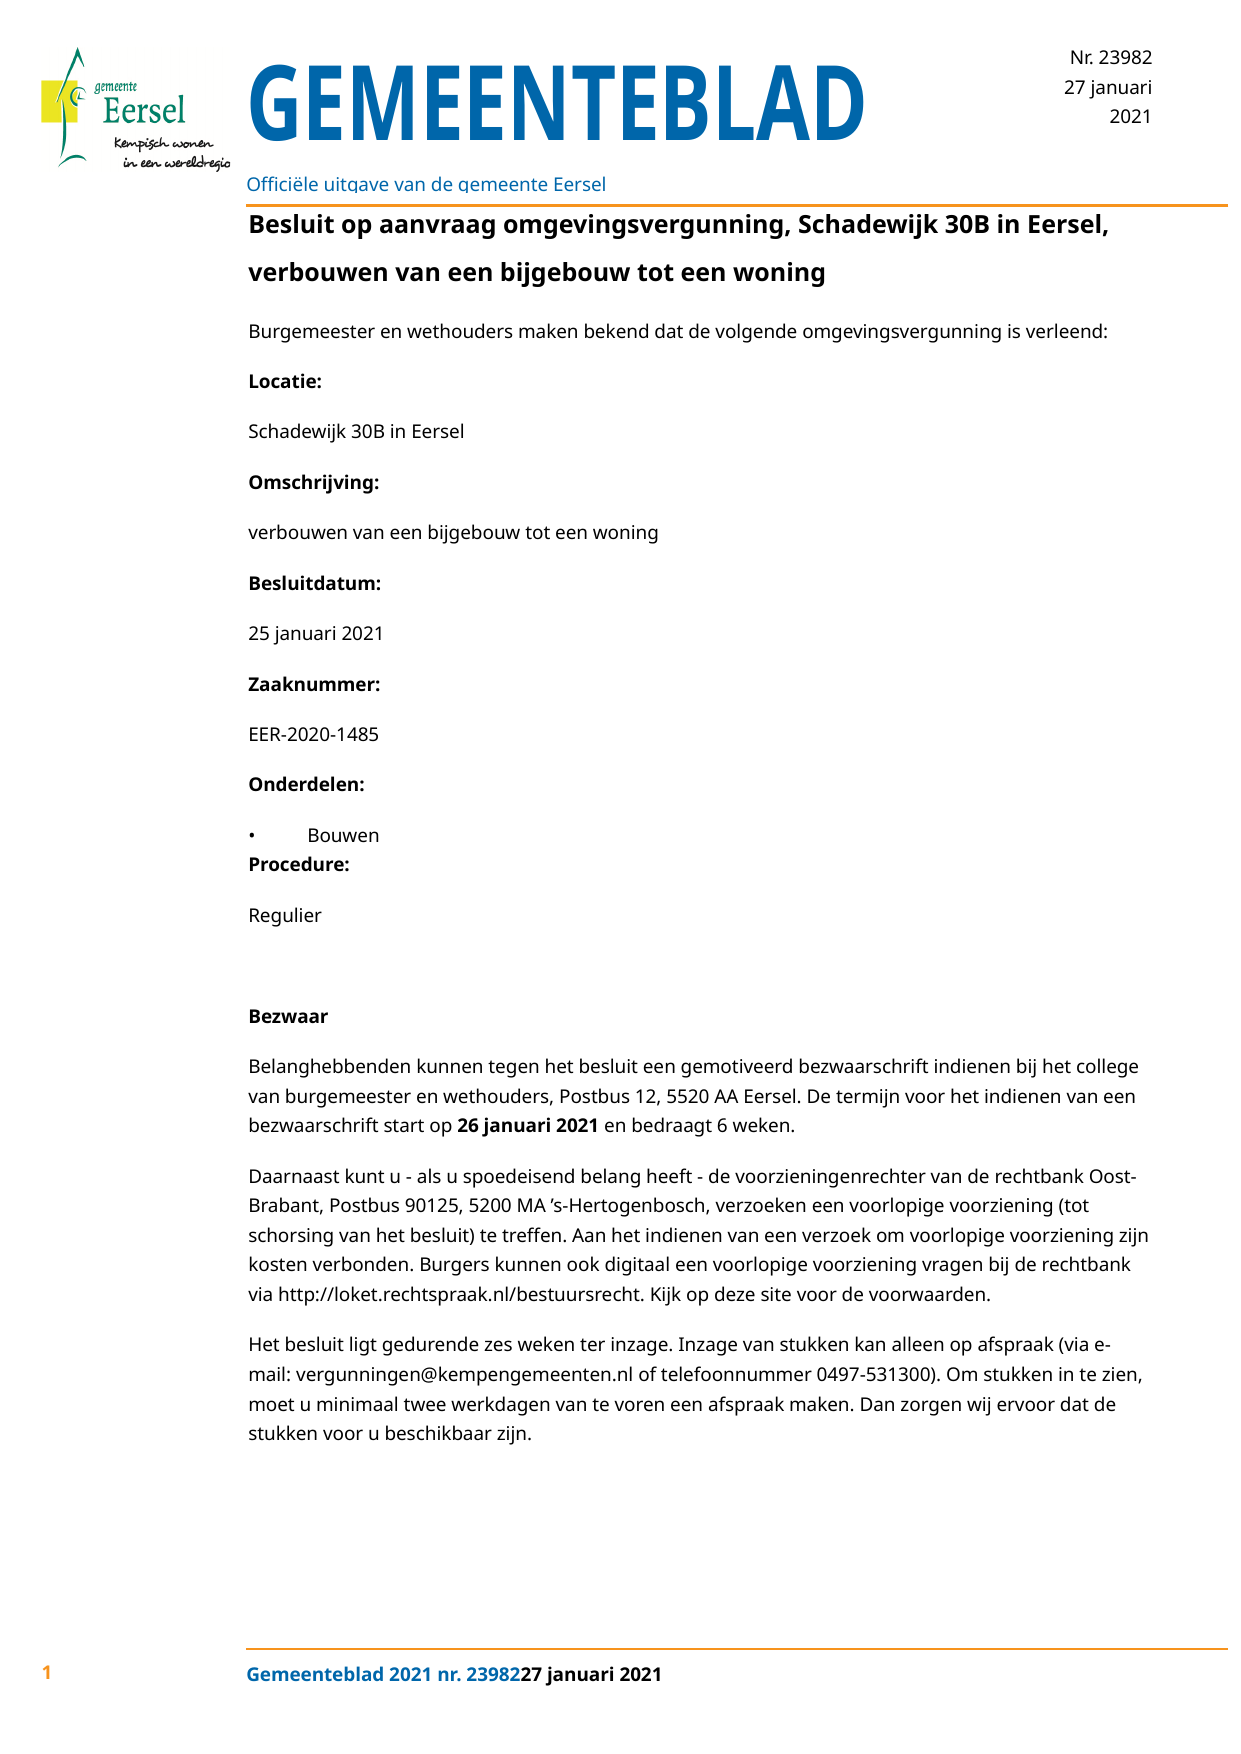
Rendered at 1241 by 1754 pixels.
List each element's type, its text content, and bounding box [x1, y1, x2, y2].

text Burgemeester en wethouders maken bekend dat de volgende omgevingsvergunning is verleend: [248, 318, 1152, 344]
text Bezwaar [248, 1003, 1152, 1029]
text Belanghebbenden kunnen tegen het besluit een gemotiveerd bezwaarschrift indienen bij het college van burgemeester en wethouders, Postbus 12, 5520 AA Eersel. De termijn voor het indienen van een bezwaarschrift start op 26 januari 2021 en bedraagt 6 weken. [248, 1053, 1152, 1138]
text Locatie: [248, 368, 1152, 394]
text Schadewijk 30B in Eersel [248, 419, 1152, 444]
text EER-2020-1485 [248, 721, 1152, 747]
text Omschrijving: [248, 469, 1152, 495]
text Het besluit ligt gedurende zes weken ter inzage. Inzage van stukken kan alleen op afspraak (via e-mail: vergunningen@kempengemeenten.nl of telefoonnummer 0497-531300). Om stukken in te zien, moet u minimaal twee werkdagen van te voren een afspraak maken. Dan zorgen wij ervoor dat de stukken voor u beschikbaar zijn. [248, 1332, 1152, 1446]
text verbouwen van een bijgebouw tot een woning [248, 519, 1152, 545]
list Bouwen [248, 822, 1152, 848]
text Onderdelen: [248, 772, 1152, 797]
text Besluit op aanvraag omgevingsvergunning, Schadewijk 30B in Eersel, verbouwen van een bijgebouw tot een woning [248, 207, 1152, 288]
text 25 januari 2021 [248, 620, 1152, 646]
text Besluitdatum: [248, 570, 1152, 596]
picture [41, 47, 231, 172]
text Zaaknummer: [248, 671, 1152, 697]
text Daarnaast kunt u - als u spoedeisend belang heeft - de voorzieningenrechter van de rechtbank Oost-Brabant, Postbus 90125, 5200 MA ’s-Hertogenbosch, verzoeken een voorlopige voorziening (tot schorsing van het besluit) te treffen. Aan het indienen van een verzoek om voorlopige voorziening zijn kosten verbonden. Burgers kunnen ook digitaal een voorlopige voorziening vragen bij de rechtbank via http://loket.rechtspraak.nl/bestuursrecht. Kijk op deze site voor de voorwaarden. [248, 1163, 1152, 1307]
text Procedure: [248, 852, 1152, 877]
text Regulier [248, 902, 1152, 928]
